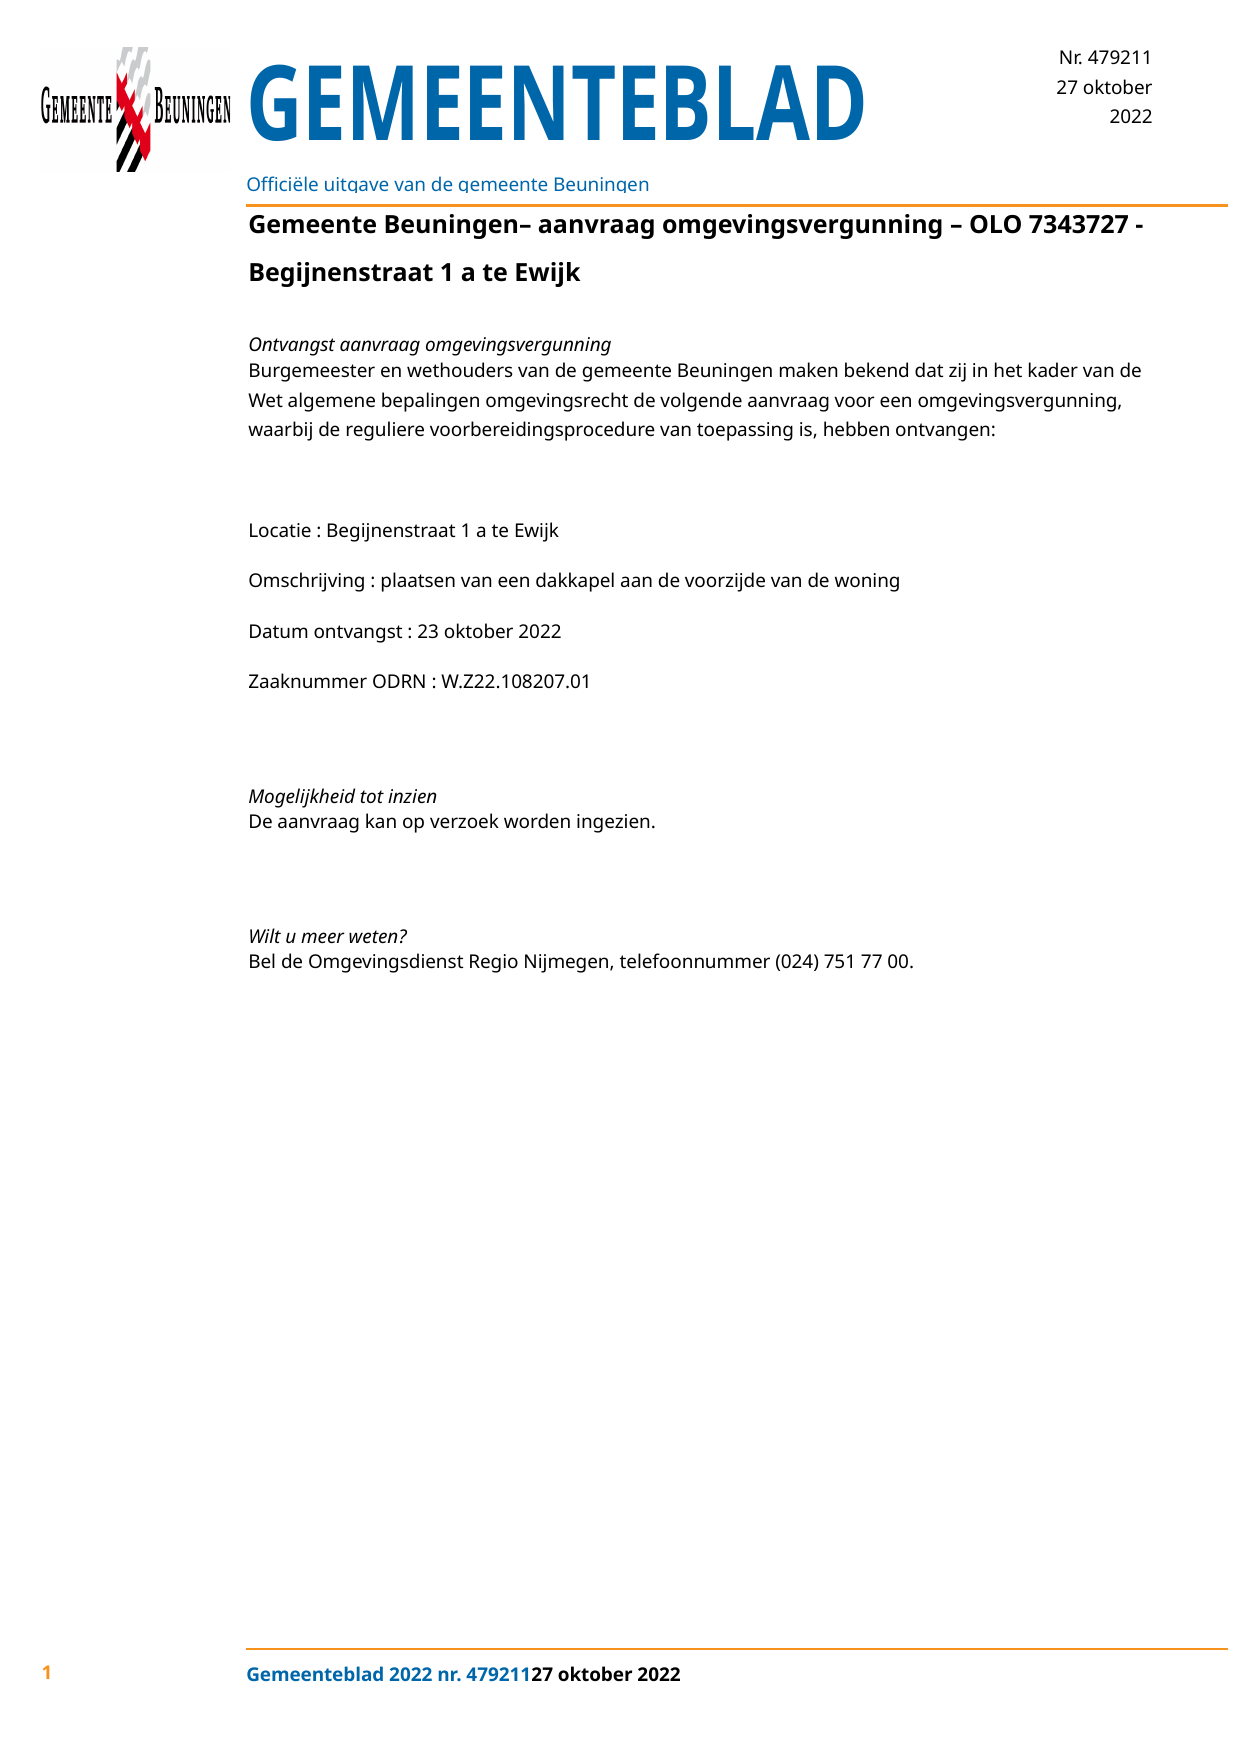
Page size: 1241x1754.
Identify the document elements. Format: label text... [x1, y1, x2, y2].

text Omschrijving : plaatsen van een dakkapel aan de voorzijde van de woning [248, 568, 1152, 593]
text Gemeente Beuningen– aanvraag omgevingsvergunning – OLO 7343727 - Begijnenstraat 1 a te Ewijk [248, 207, 1152, 288]
text De aanvraag kan op verzoek worden ingezien. [248, 808, 1152, 834]
text Bel de Omgevingsdienst Regio Nijmegen, telefoonnummer (024) 751 77 00. [248, 949, 1152, 974]
text Burgemeester en wethouders van de gemeente Beuningen maken bekend dat zij in het kader van de Wet algemene bepalingen omgevingsrecht de volgende aanvraag voor een omgevingsvergunning, waarbij de reguliere voorbereidingsprocedure van toepassing is, hebben ontvangen: [248, 357, 1152, 442]
text Wilt u meer weten? [248, 923, 1152, 949]
text Locatie : Begijnenstraat 1 a te Ewijk [248, 517, 1152, 543]
text Zaaknummer ODRN : W.Z22.108207.01 [248, 668, 1152, 694]
text Mogelijkheid tot inzien [248, 783, 1152, 808]
picture [41, 47, 231, 172]
text Ontvangst aanvraag omgevingsvergunning [248, 331, 1152, 357]
text Datum ontvangst : 23 oktober 2022 [248, 618, 1152, 644]
